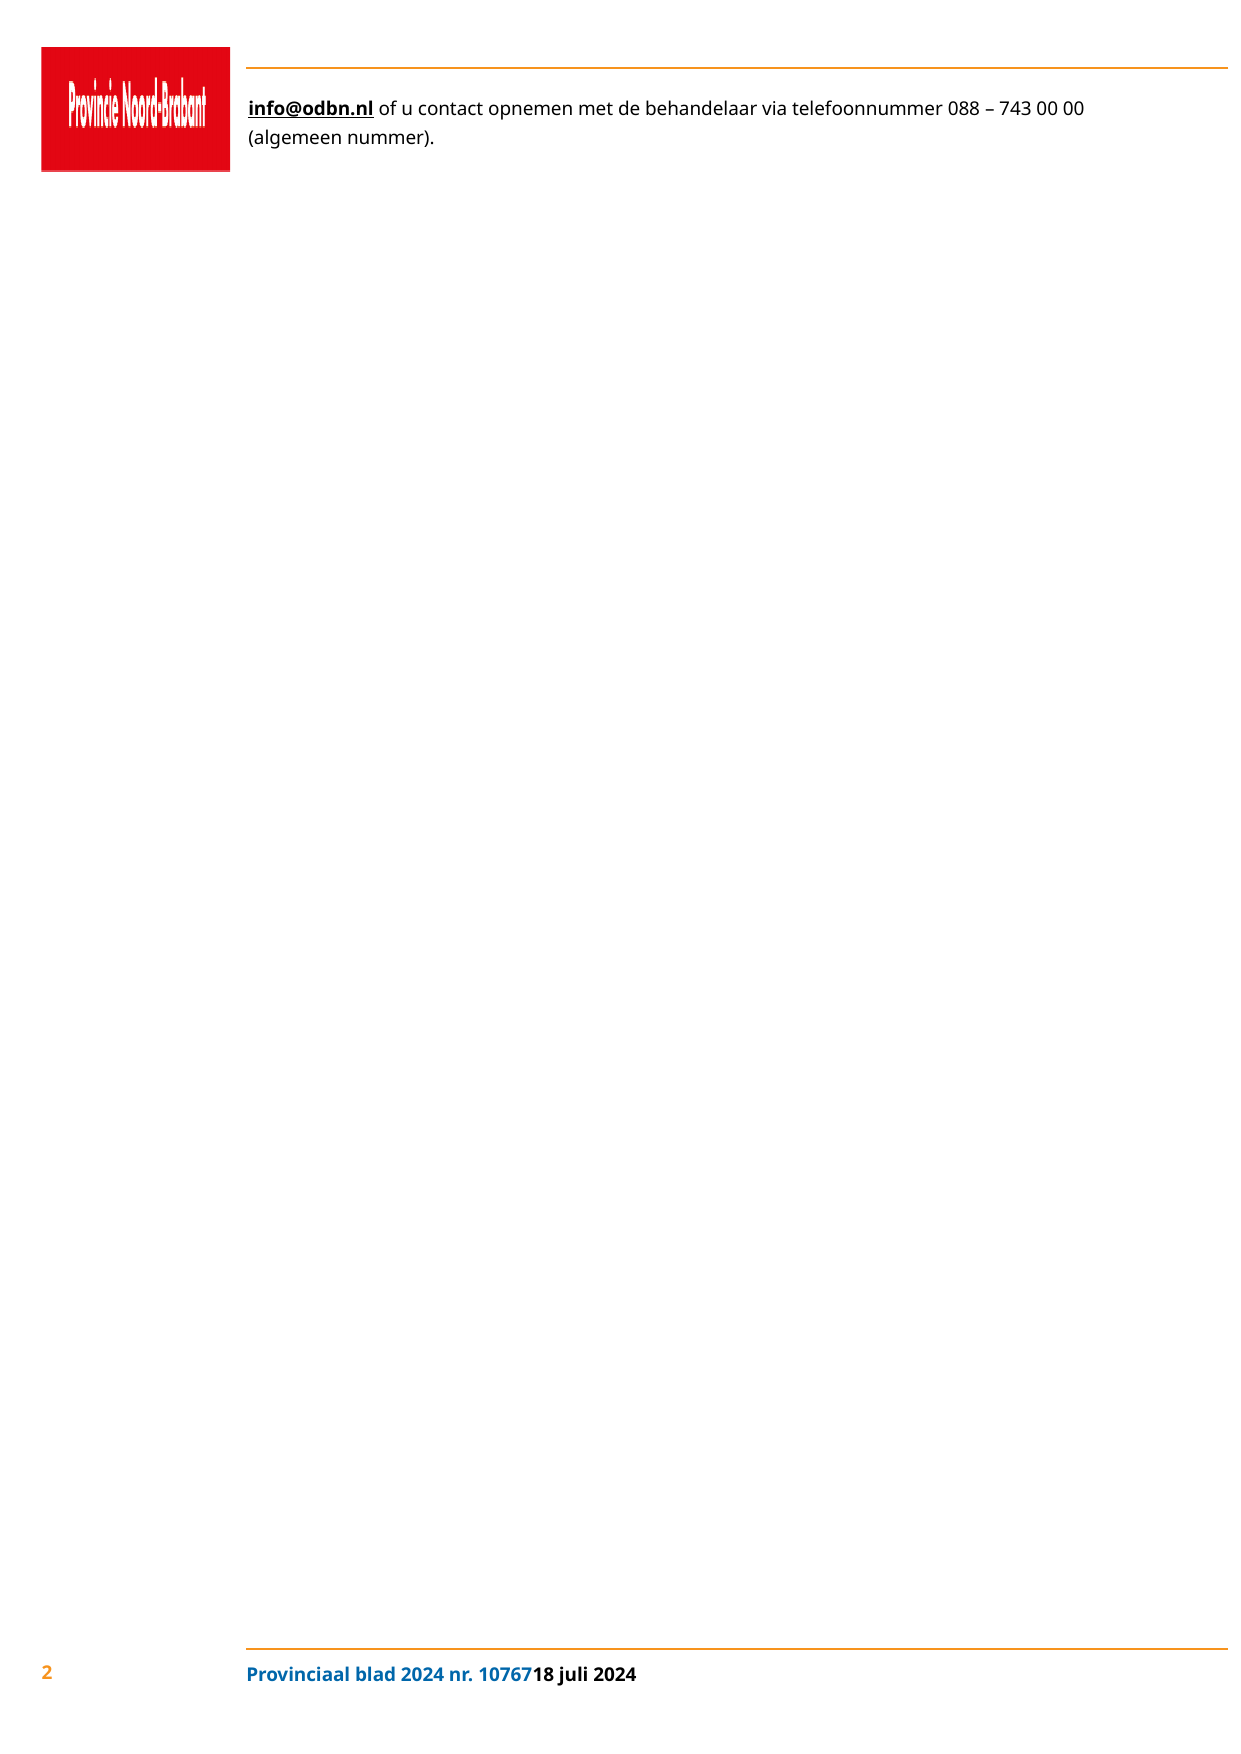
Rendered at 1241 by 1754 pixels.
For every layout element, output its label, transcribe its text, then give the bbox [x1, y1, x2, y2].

text info@odbn.nl of u contact opnemen met de behandelaar via telefoonnummer 088 – 743 00 00 (algemeen nummer). [248, 95, 1152, 150]
picture [41, 47, 231, 172]
